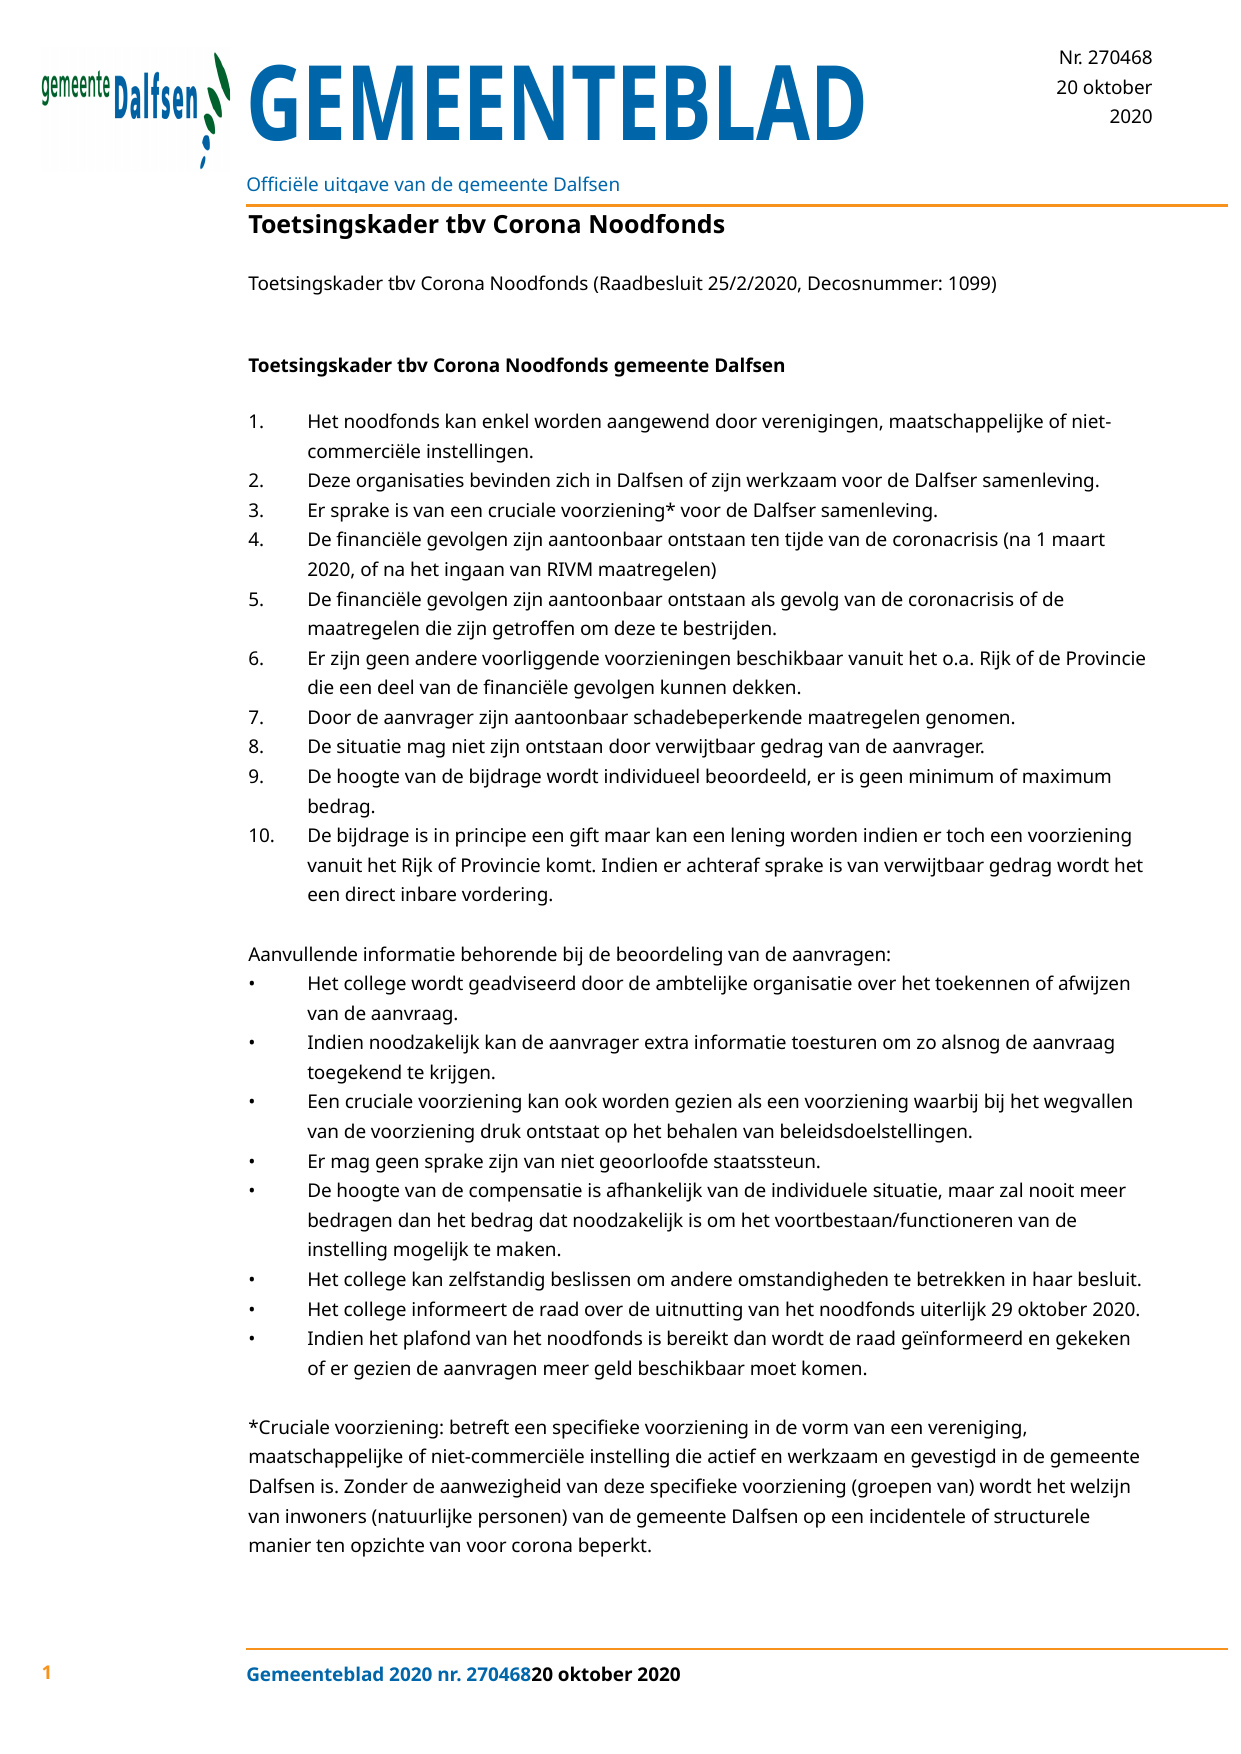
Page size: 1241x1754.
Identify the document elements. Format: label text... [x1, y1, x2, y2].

picture [41, 47, 231, 172]
list Indien noodzakelijk kan de aanvrager extra informatie toesturen om zo alsnog de aanvraag toegekend te krijgen. [248, 1029, 1152, 1085]
list Er sprake is van een cruciale voorziening* voor de Dalfser samenleving. [248, 497, 1152, 523]
list Er mag geen sprake zijn van niet geoorloofde staatssteun. [248, 1148, 1152, 1174]
list De hoogte van de compensatie is afhankelijk van de individuele situatie, maar zal nooit meer bedragen dan het bedrag dat noodzakelijk is om het voortbestaan/functioneren van de instelling mogelijk te maken. [248, 1177, 1152, 1262]
list De financiële gevolgen zijn aantoonbaar ontstaan als gevolg van de coronacrisis of de maatregelen die zijn getroffen om deze te bestrijden. [248, 586, 1152, 641]
list De situatie mag niet zijn ontstaan door verwijtbaar gedrag van de aanvrager. [248, 734, 1152, 759]
list Het college informeert de raad over de uitnutting van het noodfonds uiterlijk 29 oktober 2020. [248, 1296, 1152, 1322]
text Aanvullende informatie behorende bij de beoordeling van de aanvragen: [248, 941, 1152, 967]
list Een cruciale voorziening kan ook worden gezien als een voorziening waarbij bij het wegvallen van de voorziening druk ontstaat op het behalen van beleidsdoelstellingen. [248, 1089, 1152, 1144]
list De hoogte van de bijdrage wordt individueel beoordeeld, er is geen minimum of maximum bedrag. [248, 763, 1152, 819]
list De bijdrage is in principe een gift maar kan een lening worden indien er toch een voorziening vanuit het Rijk of Provincie komt. Indien er achteraf sprake is van verwijtbaar gedrag wordt het een direct inbare vordering. [248, 822, 1152, 907]
list Deze organisaties bevinden zich in Dalfsen of zijn werkzaam voor de Dalfser samenleving. [248, 467, 1152, 493]
list Het noodfonds kan enkel worden aangewend door verenigingen, maatschappelijke of niet-commerciële instellingen. [248, 408, 1152, 464]
text Toetsingskader tbv Corona Noodfonds gemeente Dalfsen [248, 350, 1152, 379]
list Er zijn geen andere voorliggende voorzieningen beschikbaar vanuit het o.a. Rijk of de Provincie die een deel van de financiële gevolgen kunnen dekken. [248, 645, 1152, 700]
list Het college wordt geadviseerd door de ambtelijke organisatie over het toekennen of afwijzen van de aanvraag. [248, 970, 1152, 1026]
text *Cruciale voorziening: betreft een specifieke voorziening in de vorm van een vereniging, maatschappelijke of niet-commerciële instelling die actief en werkzaam en gevestigd in de gemeente Dalfsen is. Zonder de aanwezigheid van deze specifieke voorziening (groepen van) wordt het welzijn van inwoners (natuurlijke personen) van de gemeente Dalfsen op een incidentele of structurele manier ten opzichte van voor corona beperkt. [248, 1414, 1152, 1558]
list Indien het plafond van het noodfonds is bereikt dan wordt de raad geïnformeerd en gekeken of er gezien de aanvragen meer geld beschikbaar moet komen. [248, 1325, 1152, 1381]
text Toetsingskader tbv Corona Noodfonds (Raadbesluit 25/2/2020, Decosnummer: 1099) [248, 270, 1152, 296]
text Toetsingskader tbv Corona Noodfonds [248, 207, 1152, 241]
list Het college kan zelfstandig beslissen om andere omstandigheden te betrekken in haar besluit. [248, 1266, 1152, 1292]
list Door de aanvrager zijn aantoonbaar schadebeperkende maatregelen genomen. [248, 704, 1152, 730]
list De financiële gevolgen zijn aantoonbaar ontstaan ten tijde van de coronacrisis (na 1 maart 2020, of na het ingaan van RIVM maatregelen) [248, 527, 1152, 582]
